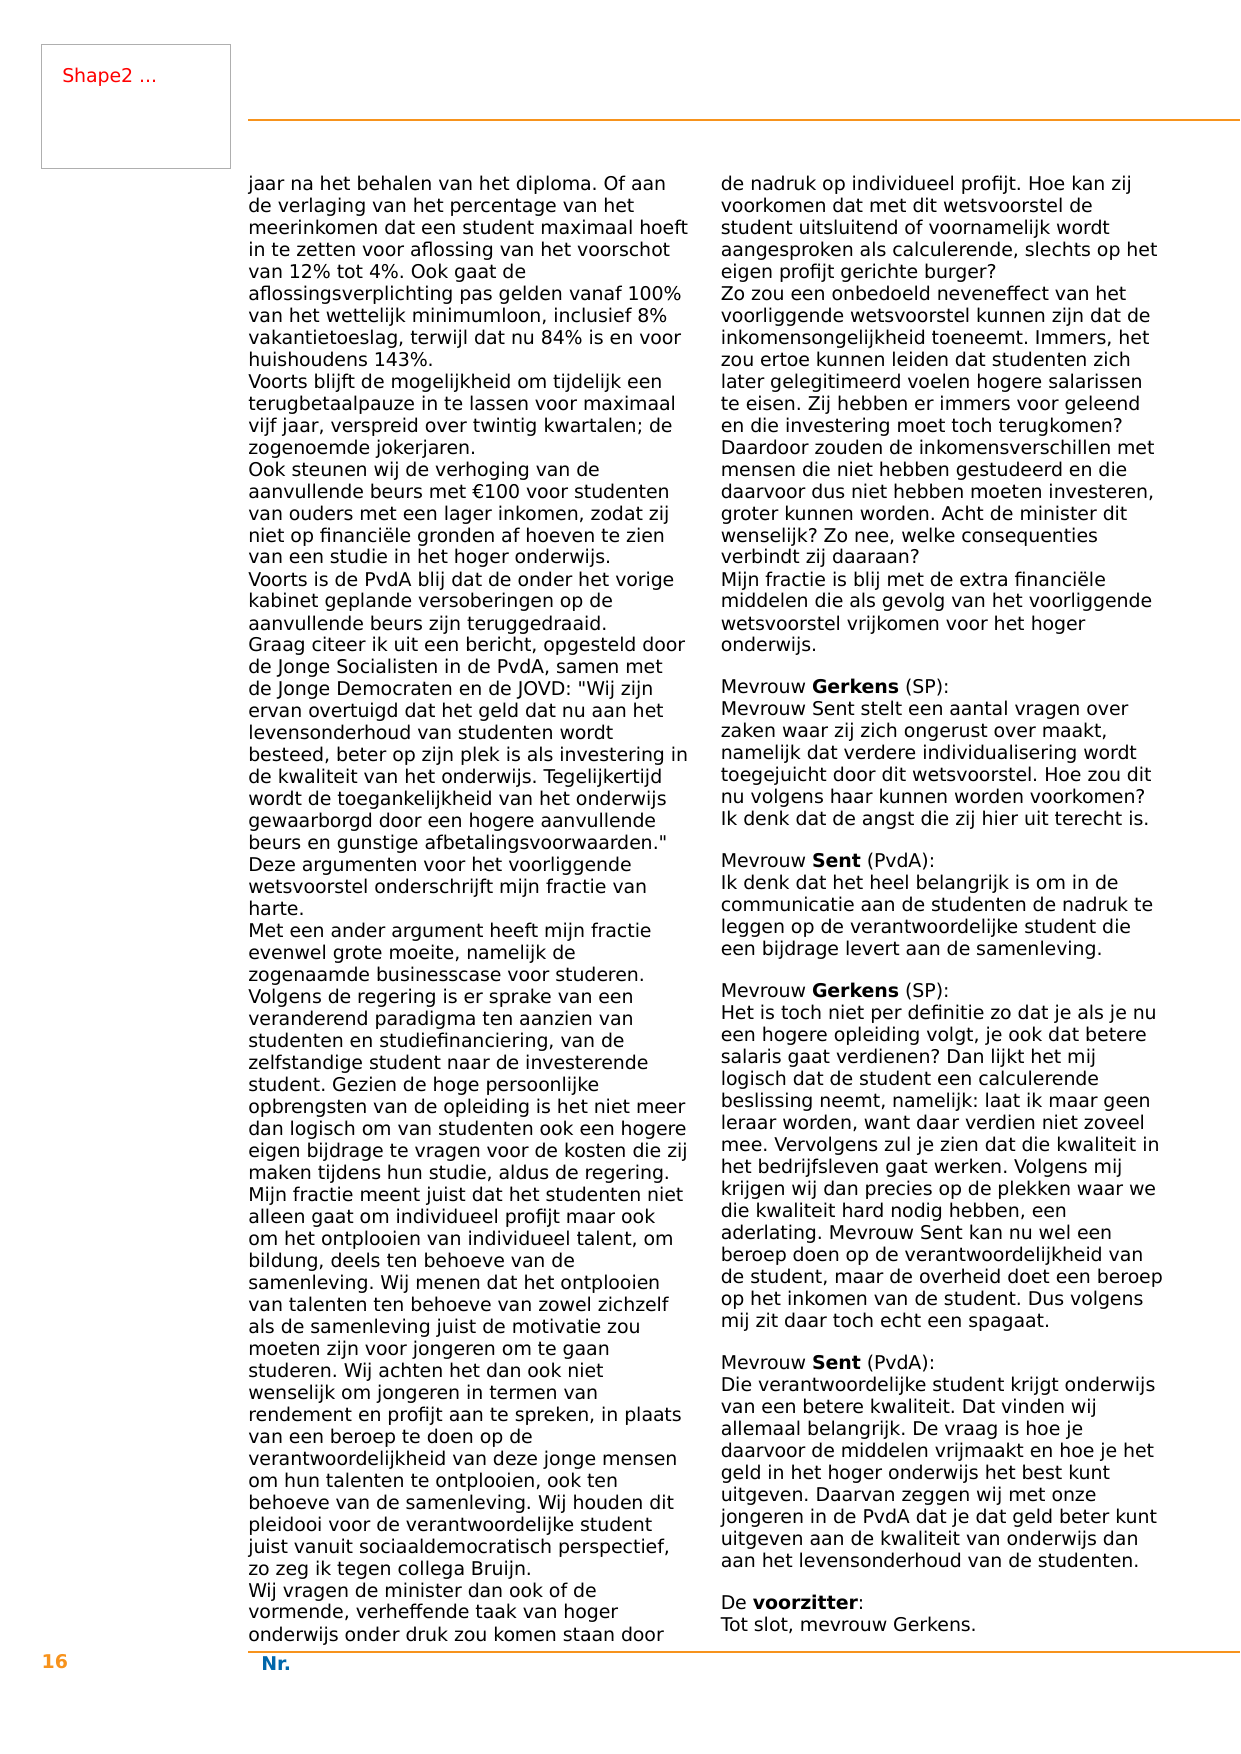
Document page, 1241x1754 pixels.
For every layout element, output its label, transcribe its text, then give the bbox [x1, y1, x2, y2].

text Zo zou een onbedoeld neveneffect van het voorliggende wetsvoorstel kunnen zijn dat de inkomensongelijkheid toeneemt. Immers, het zou ertoe kunnen leiden dat studenten zich later gelegitimeerd voelen hogere salarissen te eisen. Zij hebben er immers voor geleend en die investering moet toch terugkomen? Daardoor zouden de inkomensverschillen met mensen die niet hebben gestudeerd en die daarvoor dus niet hebben moeten investeren, groter kunnen worden. Acht de minister dit wenselijk? Zo nee, welke consequenties verbindt zij daaraan? [721, 283, 1163, 568]
text Mevrouw Sent (PvdA): [721, 850, 1163, 872]
text Mevrouw Gerkens (SP): [721, 980, 1163, 1002]
text Graag citeer ik uit een bericht, opgesteld door de Jonge Socialisten in de PvdA, samen met de Jonge Democraten en de JOVD: "Wij zijn ervan overtuigd dat het geld dat nu aan het levensonderhoud van studenten wordt besteed, beter op zijn plek is als investering in de kwaliteit van het onderwijs. Tegelijkertijd wordt de toegankelijkheid van het onderwijs gewaarborgd door een hogere aanvullende beurs en gunstige afbetalingsvoorwaarden." Deze argumenten voor het voorliggende wetsvoorstel onderschrijft mijn fractie van harte. [248, 634, 691, 920]
text Mevrouw Sent stelt een aantal vragen over zaken waar zij zich ongerust over maakt, namelijk dat verdere individualisering wordt toegejuicht door dit wetsvoorstel. Hoe zou dit nu volgens haar kunnen worden voorkomen? Ik denk dat de angst die zij hier uit terecht is. [721, 698, 1163, 830]
text Voorts blijft de mogelijkheid om tijdelijk een terugbetaalpauze in te lassen voor maximaal vijf jaar, verspreid over twintig kwartalen; de zogenoemde jokerjaren. [248, 371, 691, 458]
text Tot slot, mevrouw Gerkens. [721, 1613, 1163, 1636]
text De voorzitter: [721, 1592, 1163, 1613]
text Mijn fractie is blij met de extra financiële middelen die als gevolg van het voorliggende wetsvoorstel vrijkomen voor het hoger onderwijs. [721, 568, 1163, 656]
text Mevrouw Gerkens (SP): [721, 676, 1163, 698]
text Met een ander argument heeft mijn fractie evenwel grote moeite, namelijk de zogenaamde businesscase voor studeren. Volgens de regering is er sprake van een veranderend paradigma ten aanzien van studenten en studiefinanciering, van de zelfstandige student naar de investerende student. Gezien de hoge persoonlijke opbrengsten van de opleiding is het niet meer dan logisch om van studenten ook een hogere eigen bijdrage te vragen voor de kosten die zij maken tijdens hun studie, aldus de regering. [248, 920, 691, 1184]
text de nadruk op individueel profijt. Hoe kan zij voorkomen dat met dit wetsvoorstel de student uitsluitend of voornamelijk wordt aangesproken als calculerende, slechts op het eigen profijt gerichte burger? [721, 173, 1163, 283]
text Het is toch niet per definitie zo dat je als je nu een hogere opleiding volgt, je ook dat betere salaris gaat verdienen? Dan lijkt het mij logisch dat de student een calculerende beslissing neemt, namelijk: laat ik maar geen leraar worden, want daar verdien niet zoveel mee. Vervolgens zul je zien dat die kwaliteit in het bedrijfsleven gaat werken. Volgens mij krijgen wij dan precies op de plekken waar we die kwaliteit hard nodig hebben, een aderlating. Mevrouw Sent kan nu wel een beroep doen op de verantwoordelijkheid van de student, maar de overheid doet een beroep op het inkomen van de student. Dus volgens mij zit daar toch echt een spagaat. [721, 1002, 1163, 1332]
text Wij vragen de minister dan ook of de vormende, verheffende taak van hoger onderwijs onder druk zou komen staan door [248, 1579, 691, 1645]
text Voorts is de PvdA blij dat de onder het vorige kabinet geplande versoberingen op de aanvullende beurs zijn teruggedraaid. [248, 568, 691, 634]
text Mijn fractie meent juist dat het studenten niet alleen gaat om individueel profijt maar ook om het ontplooien van individueel talent, om bildung, deels ten behoeve van de samenleving. Wij menen dat het ontplooien van talenten ten behoeve van zowel zichzelf als de samenleving juist de motivatie zou moeten zijn voor jongeren om te gaan studeren. Wij achten het dan ook niet wenselijk om jongeren in termen van rendement en profijt aan te spreken, in plaats van een beroep te doen op de verantwoordelijkheid van deze jonge mensen om hun talenten te ontplooien, ook ten behoeve van de samenleving. Wij houden dit pleidooi voor de verantwoordelijke student juist vanuit sociaaldemocratisch perspectief, zo zeg ik tegen collega Bruijn. [248, 1184, 691, 1579]
text Ik denk dat het heel belangrijk is om in de communicatie aan de studenten de nadruk te leggen op de verantwoordelijke student die een bijdrage levert aan de samenleving. [721, 872, 1163, 960]
text jaar na het behalen van het diploma. Of aan de verlaging van het percentage van het meerinkomen dat een student maximaal hoeft in te zetten voor aflossing van het voorschot van 12% tot 4%. Ook gaat de aflossingsverplichting pas gelden vanaf 100% van het wettelijk minimumloon, inclusief 8% vakantietoeslag, terwijl dat nu 84% is en voor huishoudens 143%. [248, 173, 691, 371]
text Ook steunen wij de verhoging van de aanvullende beurs met €100 voor studenten van ouders met een lager inkomen, zodat zij niet op financiële gronden af hoeven te zien van een studie in het hoger onderwijs. [248, 458, 691, 568]
text Mevrouw Sent (PvdA): [721, 1352, 1163, 1374]
text Die verantwoordelijke student krijgt onderwijs van een betere kwaliteit. Dat vinden wij allemaal belangrijk. De vraag is hoe je daarvoor de middelen vrijmaakt en hoe je het geld in het hoger onderwijs het best kunt uitgeven. Daarvan zeggen wij met onze jongeren in de PvdA dat je dat geld beter kunt uitgeven aan de kwaliteit van onderwijs dan aan het levensonderhoud van de studenten. [721, 1374, 1163, 1572]
